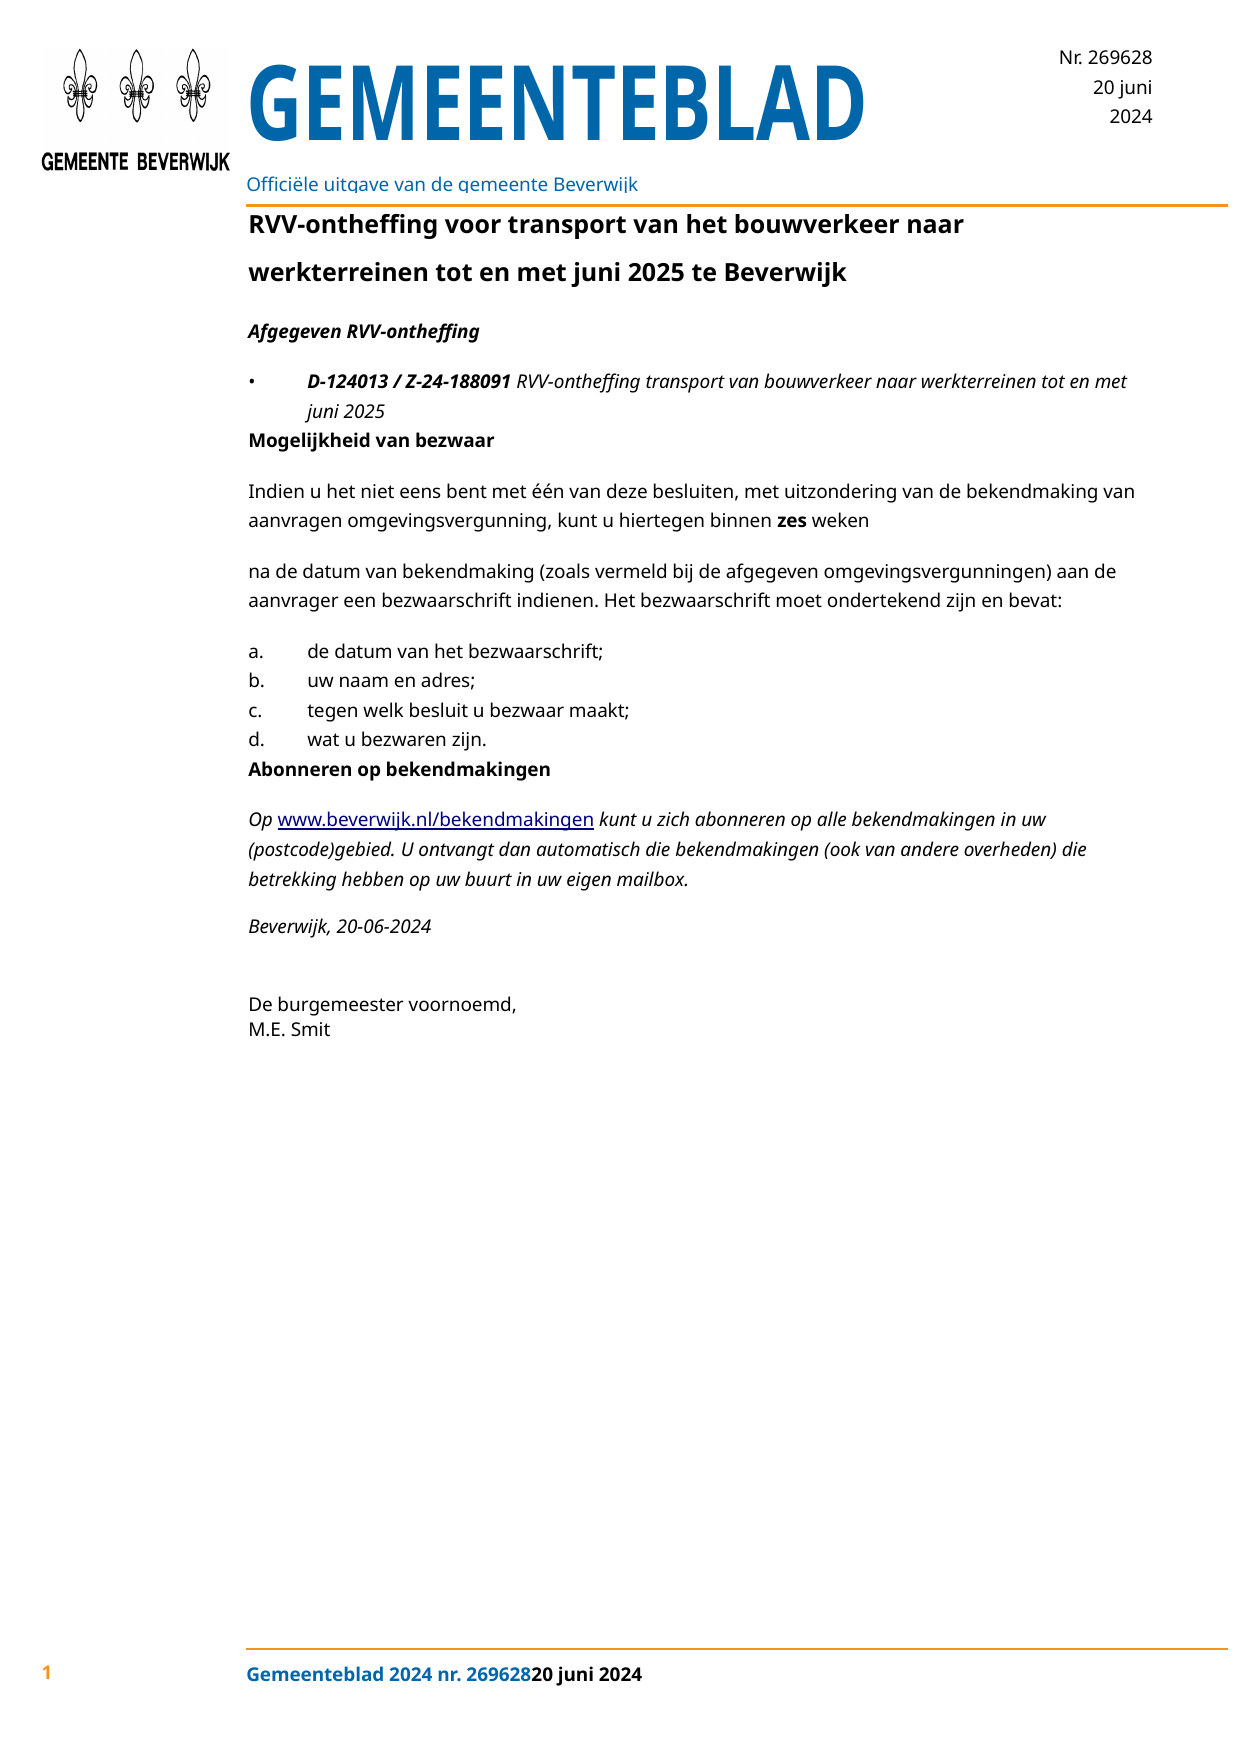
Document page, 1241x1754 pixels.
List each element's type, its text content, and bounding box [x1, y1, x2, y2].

picture [41, 47, 231, 172]
text Abonneren op bekendmakingen [248, 756, 1152, 782]
list tegen welk besluit u bezwaar maakt; [248, 697, 1152, 723]
text RVV-ontheffing voor transport van het bouwverkeer naar werkterreinen tot en met juni 2025 te Beverwijk [248, 207, 1152, 288]
text Afgegeven RVV-ontheffing [248, 318, 1152, 344]
text Op www.beverwijk.nl/bekendmakingen kunt u zich abonneren op alle bekendmakingen in uw (postcode)gebied. U ontvangt dan automatisch die bekendmakingen (ook van andere overheden) die betrekking hebben op uw buurt in uw eigen mailbox. [248, 807, 1152, 892]
list uw naam en adres; [248, 667, 1152, 693]
list de datum van het bezwaarschrift; [248, 638, 1152, 664]
text Mogelijkheid van bezwaar [248, 427, 1152, 453]
text De burgemeester voornoemd, [248, 991, 1152, 1017]
list wat u bezwaren zijn. [248, 727, 1152, 752]
text M.E. Smit [248, 1017, 1152, 1042]
text na de datum van bekendmaking (zoals vermeld bij de afgegeven omgevingsvergunningen) aan de aanvrager een bezwaarschrift indienen. Het bezwaarschrift moet ondertekend zijn en bevat: [248, 558, 1152, 613]
text Beverwijk, 20-06-2024 [248, 914, 1152, 939]
text Indien u het niet eens bent met één van deze besluiten, met uitzondering van de bekendmaking van aanvragen omgevingsvergunning, kunt u hiertegen binnen zes weken [248, 478, 1152, 533]
list D-124013 / Z-24-188091 RVV-ontheffing transport van bouwverkeer naar werkterreinen tot en met juni 2025 [248, 368, 1152, 424]
